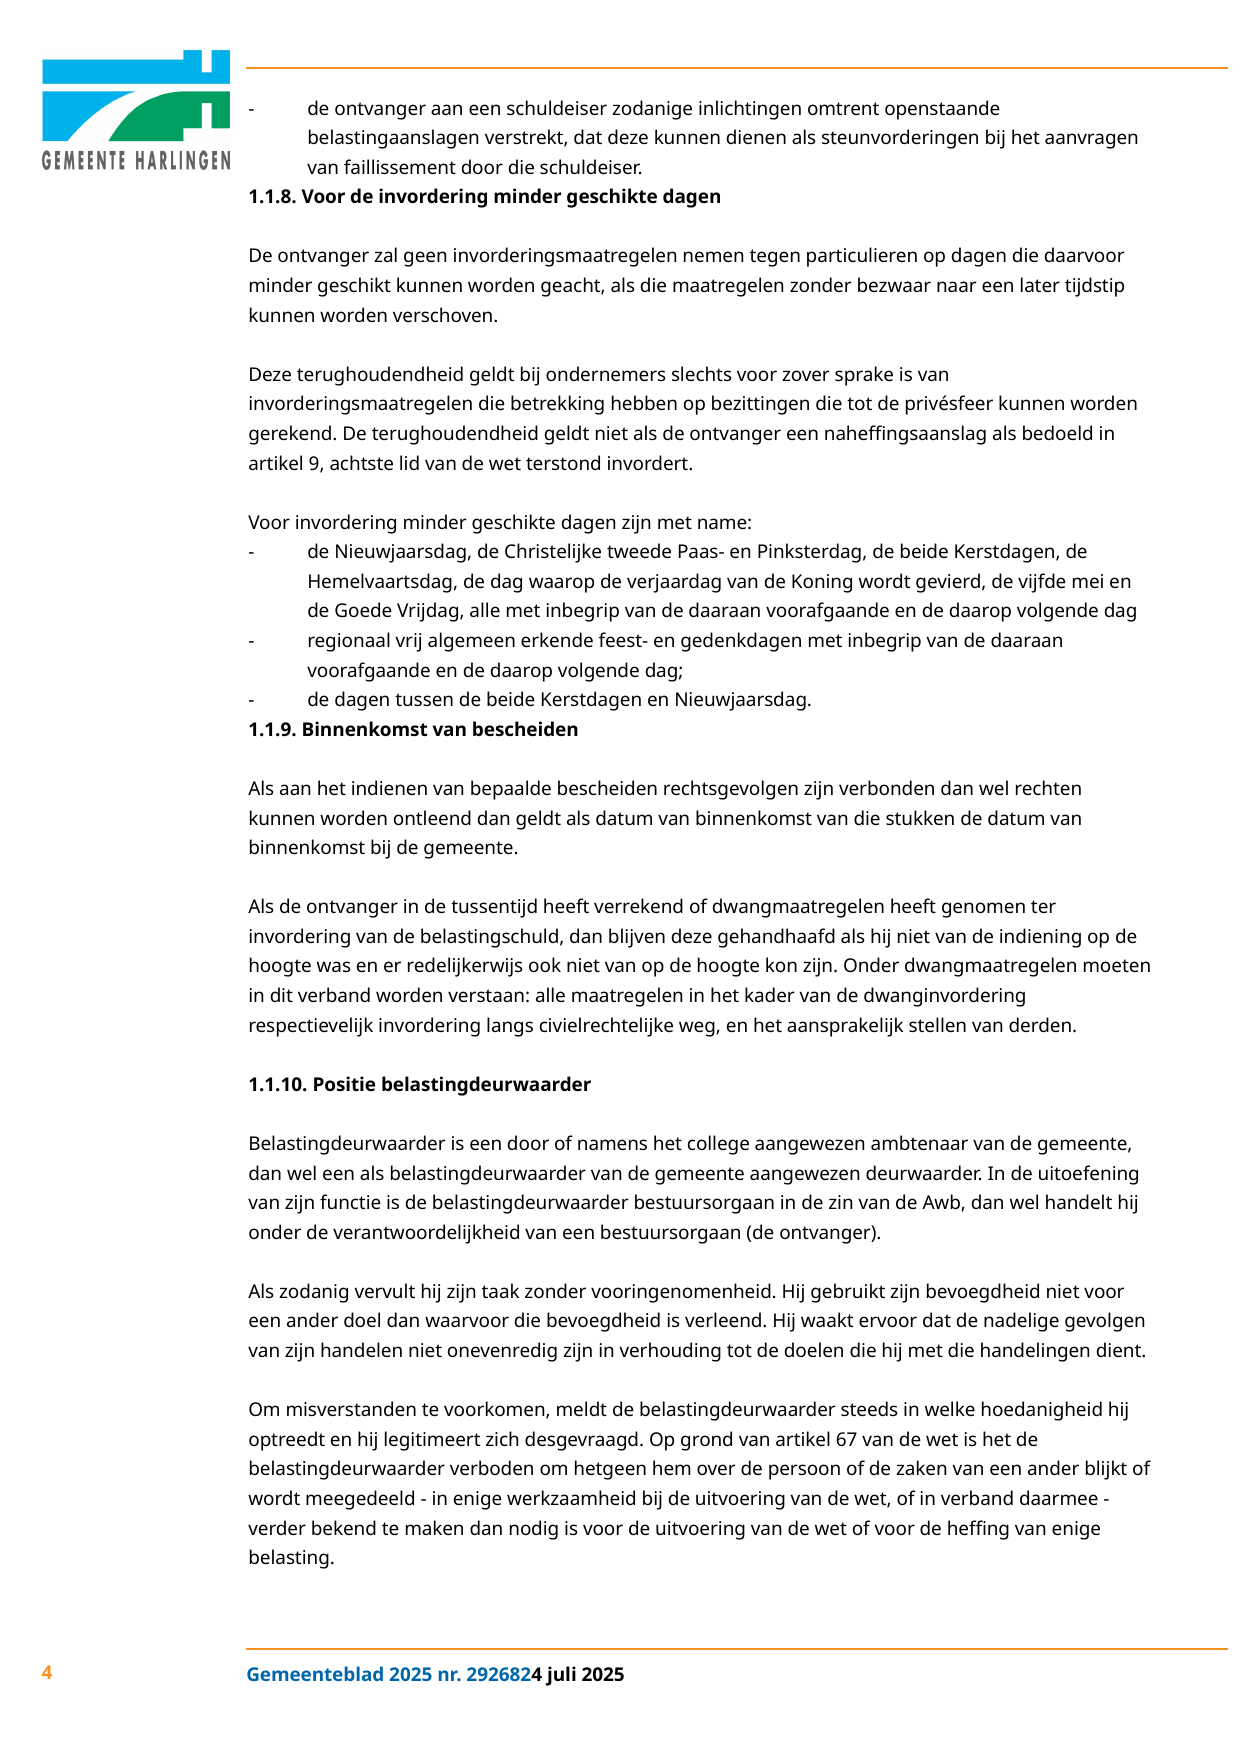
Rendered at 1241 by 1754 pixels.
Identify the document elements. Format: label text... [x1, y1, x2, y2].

text Als zodanig vervult hij zijn taak zonder vooringenomenheid. Hij gebruikt zijn bevoegdheid niet voor een ander doel dan waarvoor die bevoegdheid is verleend. Hij waakt ervoor dat de nadelige gevolgen van zijn handelen niet onevenredig zijn in verhouding tot de doelen die hij met die handelingen dient. [248, 1278, 1152, 1363]
text 1.1.8. Voor de invordering minder geschikte dagen [248, 183, 1152, 209]
text Om misverstanden te voorkomen, meldt de belastingdeurwaarder steeds in welke hoedanigheid hij optreedt en hij legitimeert zich desgevraagd. Op grond van artikel 67 van de wet is het de belastingdeurwaarder verboden om hetgeen hem over de persoon of de zaken van een ander blijkt of wordt meegedeeld - in enige werkzaamheid bij de uitvoering van de wet, of in verband daarmee - verder bekend te maken dan nodig is voor de uitvoering van de wet of voor de heffing van enige belasting. [248, 1396, 1152, 1570]
text De ontvanger zal geen invorderingsmaatregelen nemen tegen particulieren op dagen die daarvoor minder geschikt kunnen worden geacht, als die maatregelen zonder bezwaar naar een later tijdstip kunnen worden verschoven. [248, 243, 1152, 328]
text Voor invordering minder geschikte dagen zijn met name: [248, 509, 1152, 535]
text Als de ontvanger in de tussentijd heeft verrekend of dwangmaatregelen heeft genomen ter invordering van de belastingschuld, dan blijven deze gehandhaafd als hij niet van de indiening op de hoogte was en er redelijkerwijs ook niet van op de hoogte kon zijn. Onder dwangmaatregelen moeten in dit verband worden verstaan: alle maatregelen in het kader van de dwanginvordering respectievelijk invordering langs civielrechtelijke weg, en het aansprakelijk stellen van derden. [248, 893, 1152, 1038]
text Belastingdeurwaarder is een door of namens het college aangewezen ambtenaar van de gemeente, dan wel een als belastingdeurwaarder van de gemeente aangewezen deurwaarder. In de uitoefening van zijn functie is de belastingdeurwaarder bestuursorgaan in de zin van de Awb, dan wel handelt hij onder de verantwoordelijkheid van een bestuursorgaan (de ontvanger). [248, 1130, 1152, 1245]
text Als aan het indienen van bepaalde bescheiden rechtsgevolgen zijn verbonden dan wel rechten kunnen worden ontleend dan geldt als datum van binnenkomst van die stukken de datum van binnenkomst bij de gemeente. [248, 775, 1152, 860]
list de ontvanger aan een schuldeiser zodanige inlichtingen omtrent openstaande belastingaanslagen verstrekt, dat deze kunnen dienen als steunvorderingen bij het aanvragen van faillissement door die schuldeiser. [248, 95, 1152, 180]
list regionaal vrij algemeen erkende feest- en gedenkdagen met inbegrip van de daaraan voorafgaande en de daarop volgende dag; [248, 627, 1152, 683]
list de dagen tussen de beide Kerstdagen en Nieuwjaarsdag. [248, 686, 1152, 712]
picture [41, 47, 231, 172]
text 1.1.9. Binnenkomst van bescheiden [248, 716, 1152, 742]
text Deze terughoudendheid geldt bij ondernemers slechts voor zover sprake is van invorderingsmaatregelen die betrekking hebben op bezittingen die tot de privésfeer kunnen worden gerekend. De terughoudendheid geldt niet als de ontvanger een naheffingsaanslag als bedoeld in artikel 9, achtste lid van de wet terstond invordert. [248, 361, 1152, 476]
list de Nieuwjaarsdag, de Christelijke tweede Paas- en Pinksterdag, de beide Kerstdagen, de Hemelvaartsdag, de dag waarop de verjaardag van de Koning wordt gevierd, de vijfde mei en de Goede Vrijdag, alle met inbegrip van de daaraan voorafgaande en de daarop volgende dag [248, 538, 1152, 623]
text 1.1.10. Positie belastingdeurwaarder [248, 1071, 1152, 1097]
